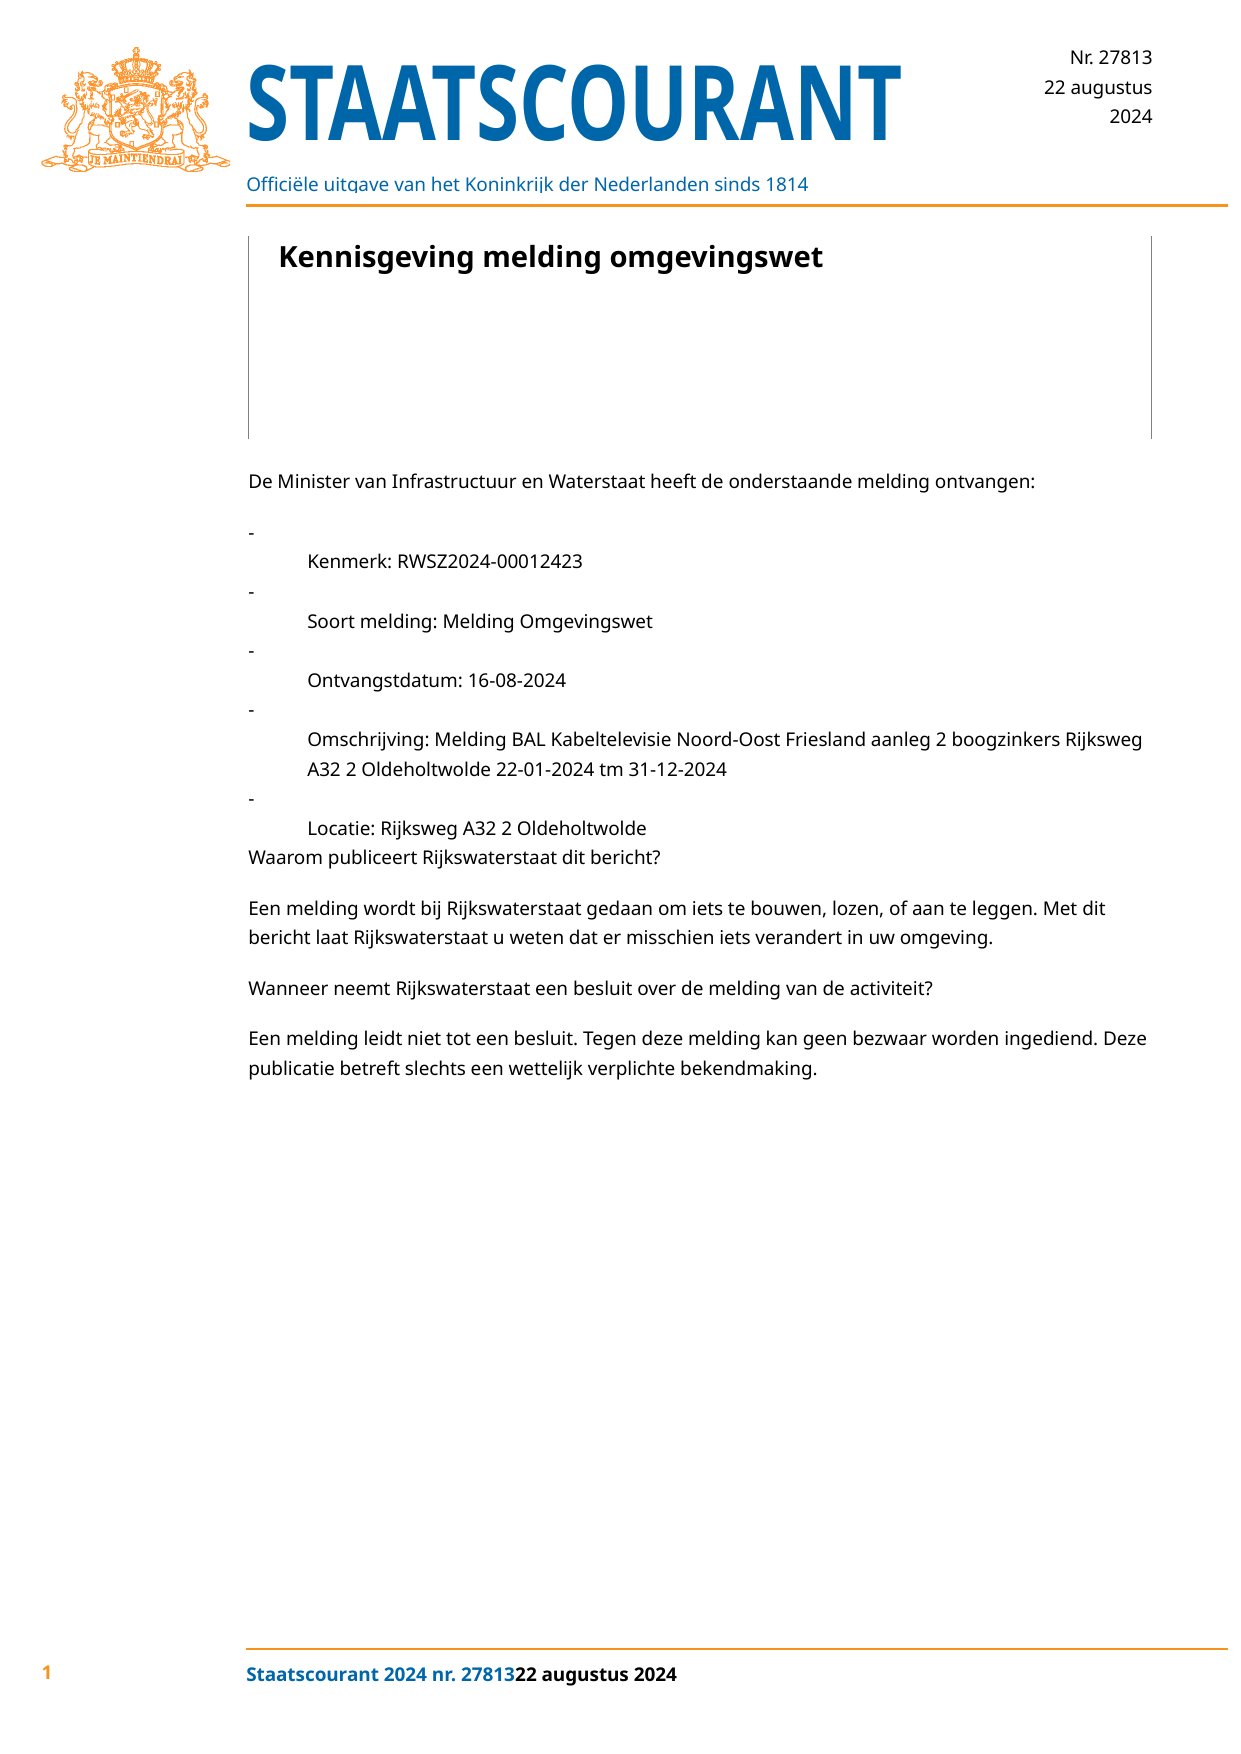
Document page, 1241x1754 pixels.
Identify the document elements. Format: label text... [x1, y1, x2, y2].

list Locatie: Rijksweg A32 2 Oldeholtwolde [248, 815, 1152, 841]
list Omschrijving: Melding BAL Kabeltelevisie Noord-Oost Friesland aanleg 2 boogzinkers Rijksweg A32 2 Oldeholtwolde 22-01-2024 tm 31-12-2024 [248, 726, 1152, 781]
text De Minister van Infrastructuur en Waterstaat heeft de onderstaande melding ontvangen: [248, 469, 1152, 494]
table_header [1090, 236, 1151, 413]
text Wanneer neemt Rijkswaterstaat een besluit over de melding van de activiteit? [248, 975, 1152, 1001]
list Kenmerk: RWSZ2024-00012423 [248, 549, 1152, 574]
table_header Kennisgeving melding omgevingswet [249, 236, 850, 439]
table_header [850, 414, 1151, 439]
text Een melding wordt bij Rijkswaterstaat gedaan om iets te bouwen, lozen, of aan te leggen. Met dit bericht laat Rijkswaterstaat u weten dat er misschien iets verandert in uw omgeving. [248, 895, 1152, 950]
table_header [850, 236, 912, 413]
list Soort melding: Melding Omgevingswet [248, 608, 1152, 633]
text Een melding leidt niet tot een besluit. Tegen deze melding kan geen bezwaar worden ingediend. Deze publicatie betreft slechts een wettelijk verplichte bekendmaking. [248, 1025, 1152, 1081]
picture [41, 47, 231, 172]
text Waarom publiceert Rijkswaterstaat dit bericht? [248, 844, 1152, 870]
list Ontvangstdatum: 16-08-2024 [248, 667, 1152, 693]
picture [912, 236, 1090, 414]
